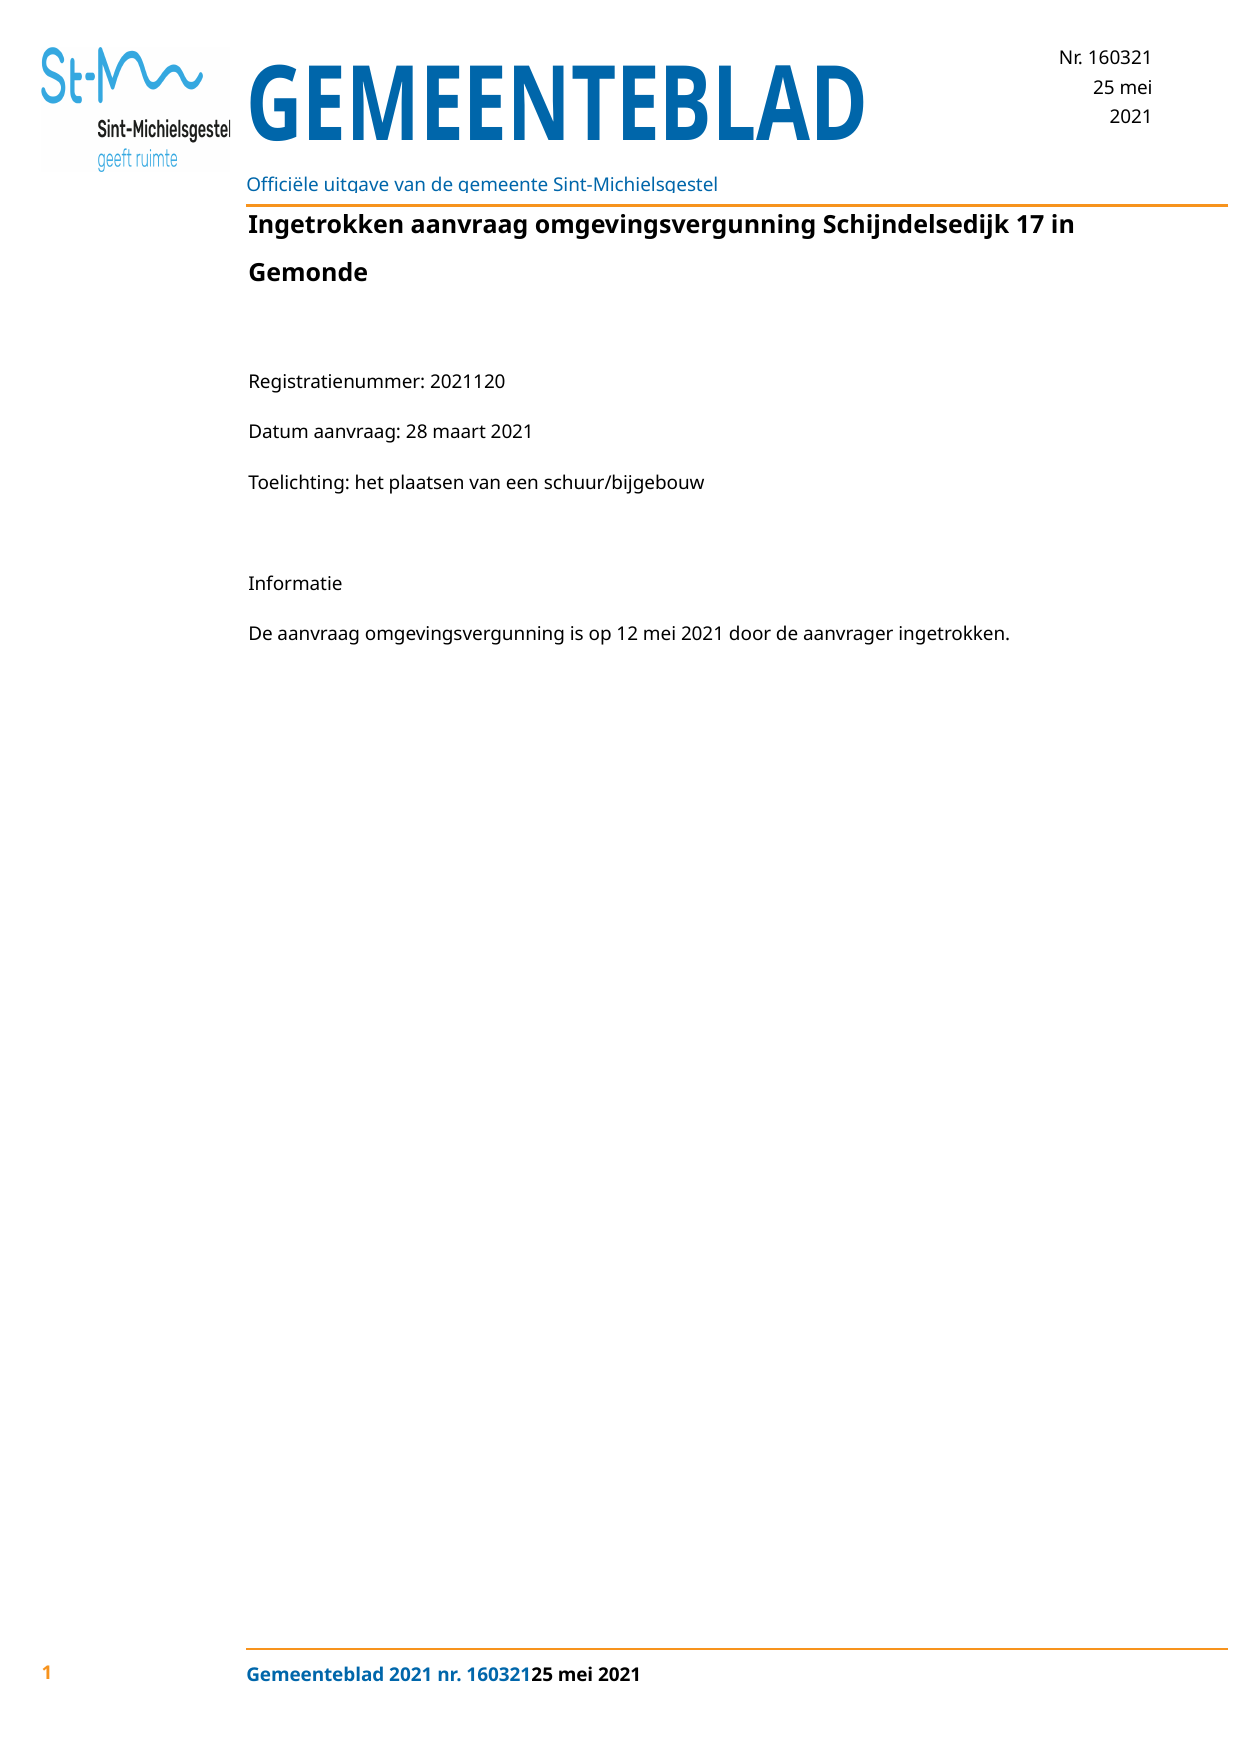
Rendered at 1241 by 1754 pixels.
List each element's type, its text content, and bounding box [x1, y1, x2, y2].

text Toelichting: het plaatsen van een schuur/bijgebouw [248, 469, 1152, 495]
text Datum aanvraag: 28 maart 2021 [248, 419, 1152, 444]
text Registratienummer: 2021120 [248, 368, 1152, 394]
text Informatie [248, 570, 1152, 596]
text De aanvraag omgevingsvergunning is op 12 mei 2021 door de aanvrager ingetrokken. [248, 620, 1152, 646]
text Ingetrokken aanvraag omgevingsvergunning Schijndelsedijk 17 in Gemonde [248, 207, 1152, 288]
picture [41, 47, 231, 172]
